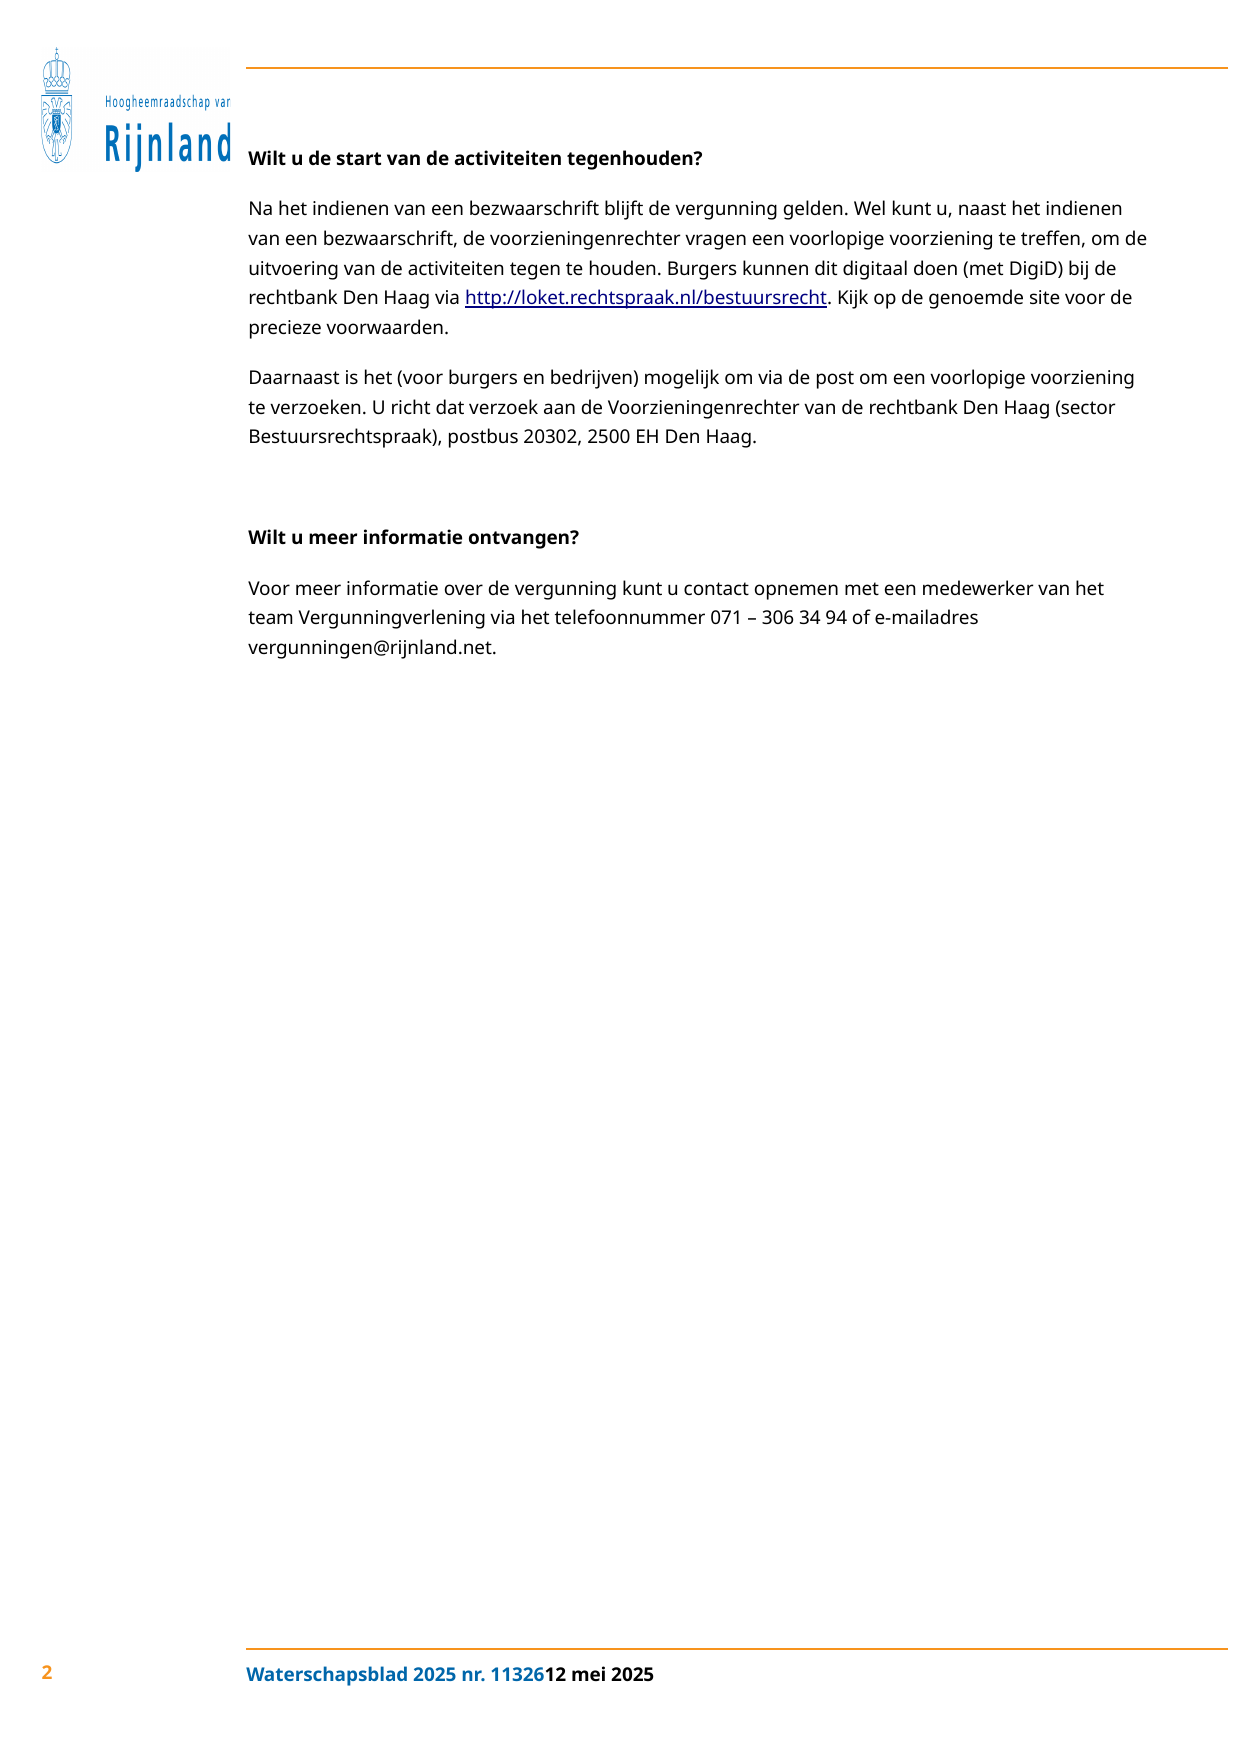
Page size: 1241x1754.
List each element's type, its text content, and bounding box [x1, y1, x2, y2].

text Wilt u de start van de activiteiten tegenhouden? [248, 145, 1152, 171]
picture [41, 47, 231, 172]
text Na het indienen van een bezwaarschrift blijft de vergunning gelden. Wel kunt u, naast het indienen van een bezwaarschrift, de voorzieningenrechter vragen een voorlopige voorziening te treffen, om de uitvoering van de activiteiten tegen te houden. Burgers kunnen dit digitaal doen (met DigiD) bij de rechtbank Den Haag via http://loket.rechtspraak.nl/bestuursrecht. Kijk op de genoemde site voor de precieze voorwaarden. [248, 196, 1152, 340]
text Wilt u meer informatie ontvangen? [248, 524, 1152, 550]
text Voor meer informatie over de vergunning kunt u contact opnemen met een medewerker van het team Vergunningverlening via het telefoonnummer 071 – 306 34 94 of e-mailadres vergunningen@rijnland.net. [248, 575, 1152, 660]
text Daarnaast is het (voor burgers en bedrijven) mogelijk om via de post om een voorlopige voorziening te verzoeken. U richt dat verzoek aan de Voorzieningenrechter van de rechtbank Den Haag (sector Bestuursrechtspraak), postbus 20302, 2500 EH Den Haag. [248, 364, 1152, 449]
